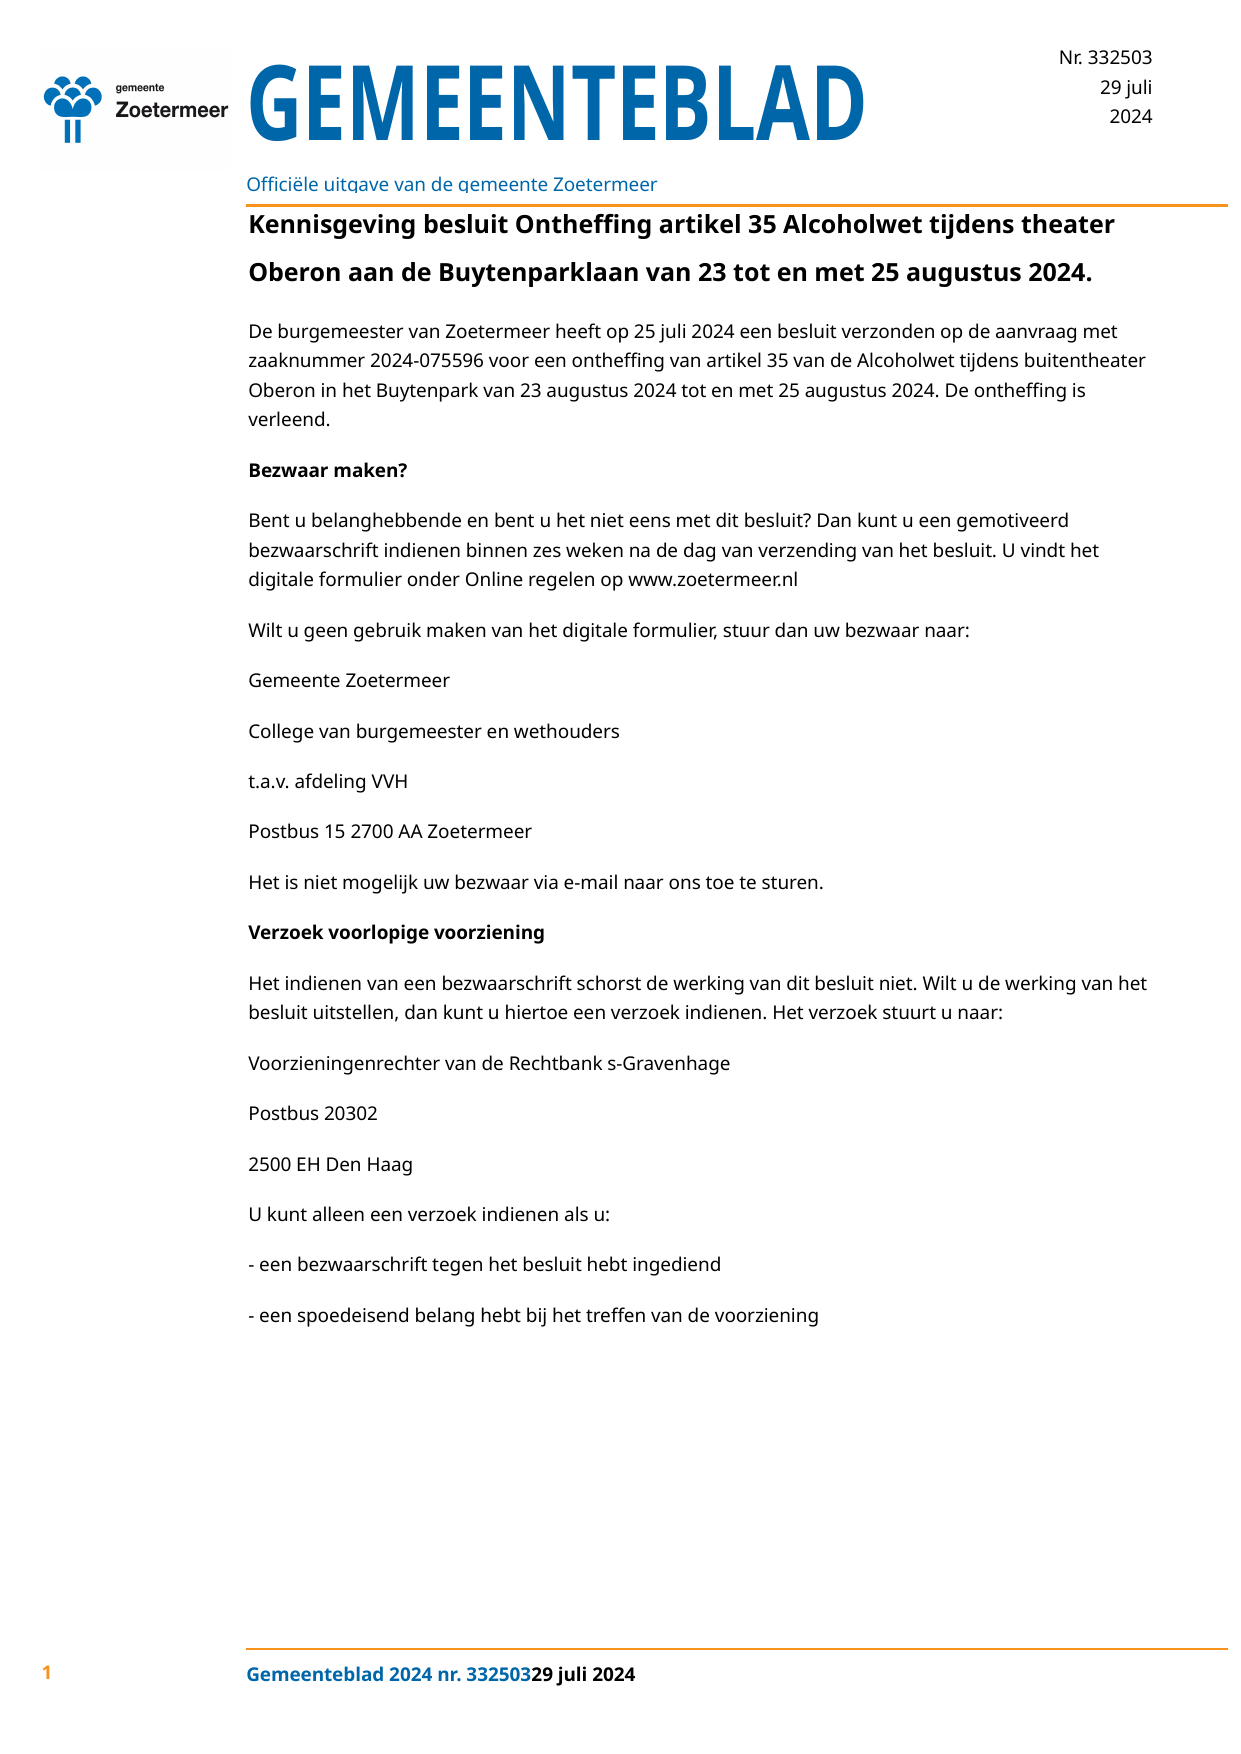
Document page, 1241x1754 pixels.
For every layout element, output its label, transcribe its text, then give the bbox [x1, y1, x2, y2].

text Postbus 15 2700 AA Zoetermeer [248, 819, 1152, 844]
text Voorzieningenrechter van de Rechtbank s-Gravenhage [248, 1050, 1152, 1076]
text t.a.v. afdeling VVH [248, 768, 1152, 794]
text Bezwaar maken? [248, 457, 1152, 483]
text Postbus 20302 [248, 1100, 1152, 1126]
picture [41, 47, 231, 172]
text 2500 EH Den Haag [248, 1151, 1152, 1177]
text Het is niet mogelijk uw bezwaar via e-mail naar ons toe te sturen. [248, 869, 1152, 895]
text Gemeente Zoetermeer [248, 667, 1152, 693]
text Bent u belanghebbende en bent u het niet eens met dit besluit? Dan kunt u een gemotiveerd bezwaarschrift indienen binnen zes weken na de dag van verzending van het besluit. U vindt het digitale formulier onder Online regelen op www.zoetermeer.nl [248, 507, 1152, 592]
text Wilt u geen gebruik maken van het digitale formulier, stuur dan uw bezwaar naar: [248, 617, 1152, 643]
text Het indienen van een bezwaarschrift schorst de werking van dit besluit niet. Wilt u de werking van het besluit uitstellen, dan kunt u hiertoe een verzoek indienen. Het verzoek stuurt u naar: [248, 970, 1152, 1025]
text - een bezwaarschrift tegen het besluit hebt ingediend [248, 1252, 1152, 1277]
text - een spoedeisend belang hebt bij het treffen van de voorziening [248, 1302, 1152, 1328]
text U kunt alleen een verzoek indienen als u: [248, 1201, 1152, 1227]
text Kennisgeving besluit Ontheffing artikel 35 Alcoholwet tijdens theater Oberon aan de Buytenparklaan van 23 tot en met 25 augustus 2024. [248, 207, 1152, 288]
text Verzoek voorlopige voorziening [248, 919, 1152, 945]
text De burgemeester van Zoetermeer heeft op 25 juli 2024 een besluit verzonden op de aanvraag met zaaknummer 2024-075596 voor een ontheffing van artikel 35 van de Alcoholwet tijdens buitentheater Oberon in het Buytenpark van 23 augustus 2024 tot en met 25 augustus 2024. De ontheffing is verleend. [248, 318, 1152, 432]
text College van burgemeester en wethouders [248, 718, 1152, 744]
